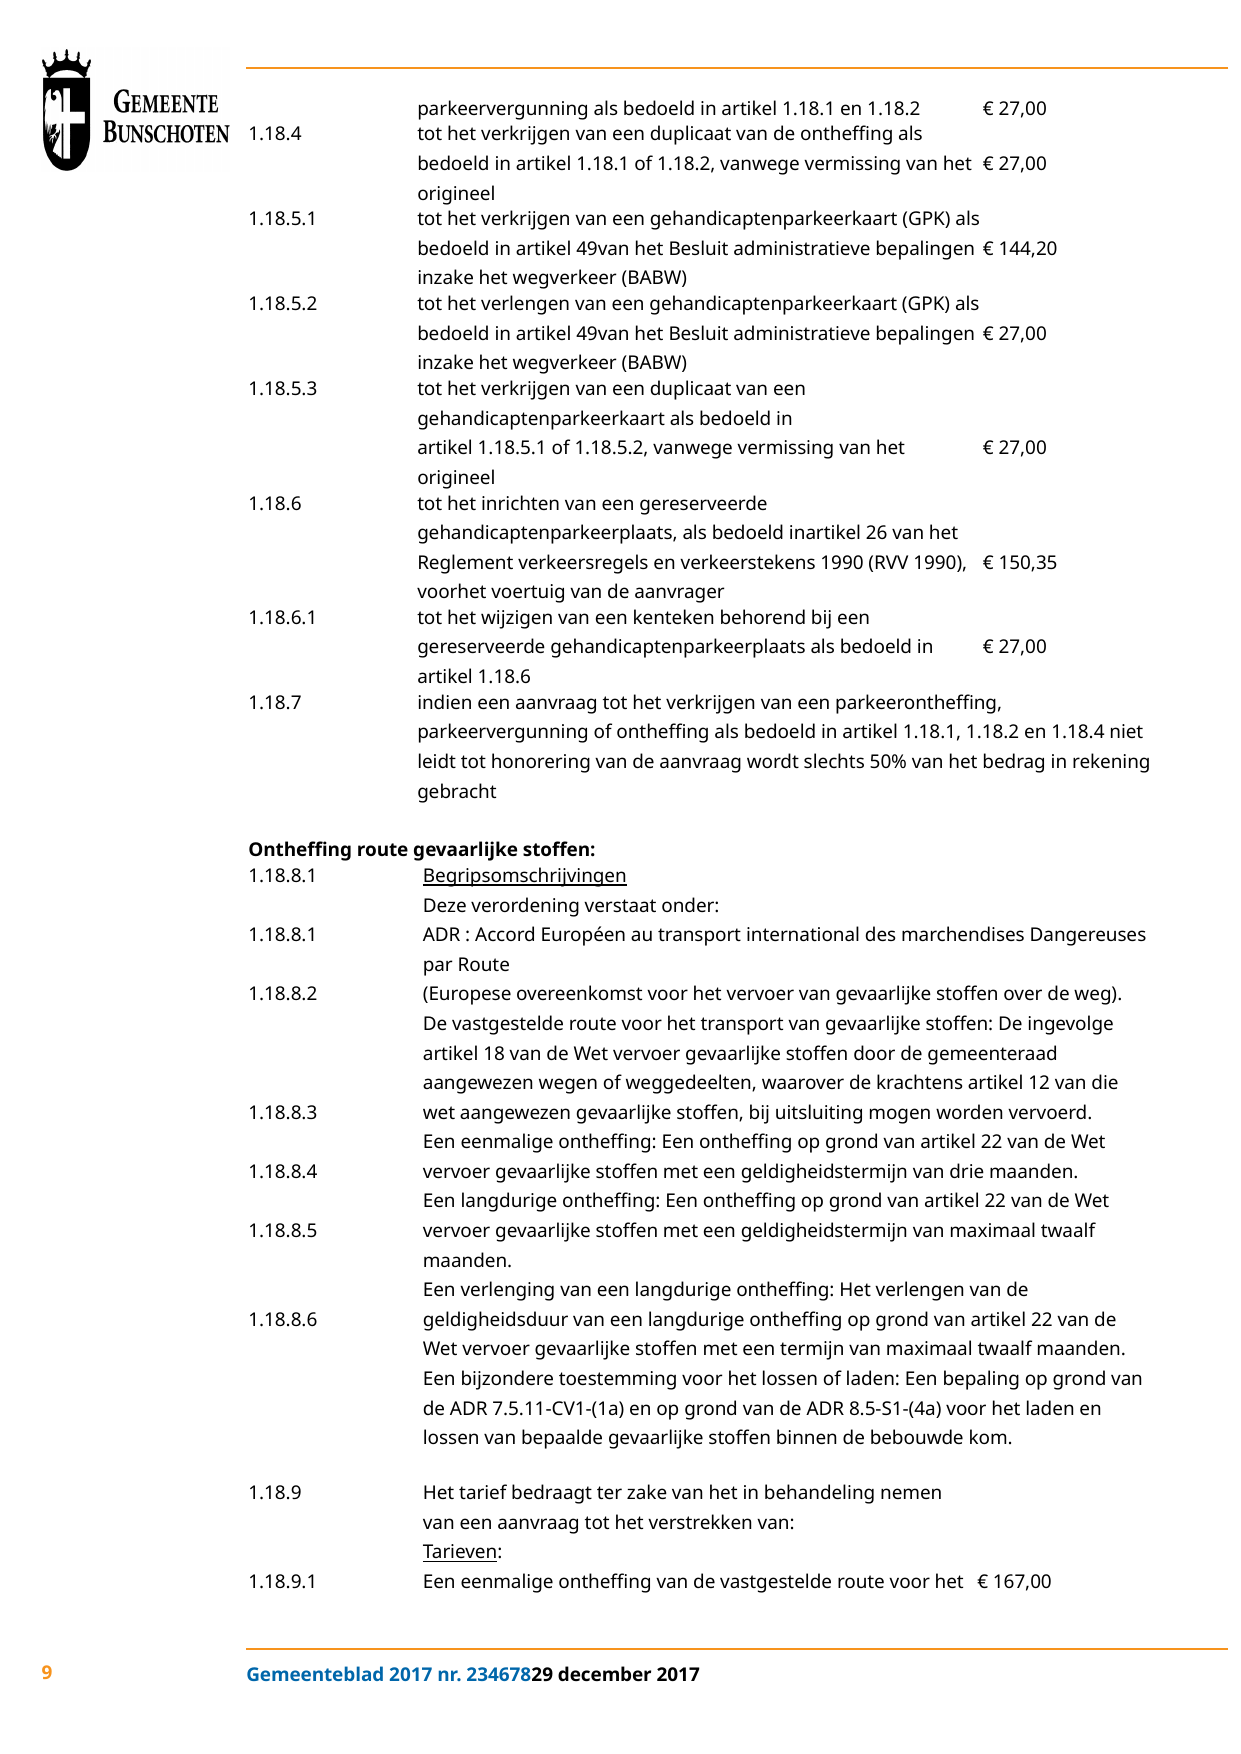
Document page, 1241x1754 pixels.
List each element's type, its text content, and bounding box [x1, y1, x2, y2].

table_cell Begripsomschrijvingen Deze verordening verstaat onder: ADR : Accord Européen au transport international des marchendises Dangereuses par Route (Europese overeenkomst voor het vervoer van gevaarlijke stoffen over de weg). De vastgestelde route voor het transport van gevaarlijke stoffen: De ingevolge artikel 18 van de Wet vervoer gevaarlijke stoffen door de gemeenteraad aangewezen wegen of weggedeelten, waarover de krachtens artikel 12 van die wet aangewezen gevaarlijke stoffen, bij uitsluiting mogen worden vervoerd. Een eenmalige ontheffing: Een ontheffing op grond van artikel 22 van de Wet vervoer gevaarlijke stoffen met een geldigheidstermijn van drie maanden. Een langdurige ontheffing: Een ontheffing op grond van artikel 22 van de Wet vervoer gevaarlijke stoffen met een geldigheidstermijn van maximaal twaalf maanden. Een verlenging van een langdurige ontheffing: Het verlengen van de geldigheidsduur van een langdurige ontheffing op grond van artikel 22 van de Wet vervoer gevaarlijke stoffen met een termijn van maximaal twaalf maanden. Een bijzondere toestemming voor het lossen of laden: Een bepaling op grond van de ADR 7.5.11-CV1-(1a) en op grond van de ADR 8.5-S1-(4a) voor het laden en lossen van bepaalde gevaarlijke stoffen binnen de bebouwde kom. [423, 862, 1152, 1479]
table_cell Het tarief bedraagt ter zake van het in behandeling nemen van een aanvraag tot het verstrekken van: Tarieven: Een eenmalige ontheffing van de vastgestelde route voor het [423, 1480, 977, 1594]
table_cell tot het verlengen van een gehandicaptenparkeerkaart (GPK) als bedoeld in artikel 49van het Besluit administratieve bepalingen inzake het wegverkeer (BABW) [417, 290, 983, 375]
table_cell 1.18.9 1.18.9.1 [248, 1480, 423, 1594]
table_cell 1.18.6 [248, 490, 417, 604]
table_cell € 144,20 [983, 205, 1152, 290]
table_cell 1.18.4 [248, 121, 417, 205]
table_cell 1.18.5.2 [248, 290, 417, 375]
table_cell tot het verkrijgen van een gehandicaptenparkeerkaart (GPK) als bedoeld in artikel 49van het Besluit administratieve bepalingen inzake het wegverkeer (BABW) [417, 205, 983, 290]
table_cell € 150,35 [983, 490, 1152, 604]
table_cell € 167,00 [977, 1480, 1152, 1594]
table_header Ontheffing route gevaarlijke stoffen: [248, 836, 1152, 862]
table_cell tot het wijzigen van een kenteken behorend bij een gereserveerde gehandicaptenparkeerplaats als bedoeld in artikel 1.18.6 [417, 604, 983, 689]
table_cell € 27,00 [983, 95, 1152, 121]
table_cell [248, 95, 417, 121]
table_cell tot het verkrijgen van een duplicaat van een gehandicaptenparkeerkaart als bedoeld in artikel 1.18.5.1 of 1.18.5.2, vanwege vermissing van het origineel [417, 375, 983, 490]
table_cell € 27,00 [983, 290, 1152, 375]
table_cell tot het inrichten van een gereserveerde gehandicaptenparkeerplaats, als bedoeld inartikel 26 van het Reglement verkeersregels en verkeerstekens 1990 (RVV 1990), voorhet voertuig van de aanvrager [417, 490, 983, 604]
table_cell 1.18.6.1 [248, 604, 417, 689]
table_cell € 27,00 [983, 121, 1152, 205]
table_cell 1.18.8.1 1.18.8.1 1.18.8.2 1.18.8.3 1.18.8.4 1.18.8.5 1.18.8.6 [248, 862, 423, 1479]
table_cell € 27,00 [983, 604, 1152, 689]
table_cell parkeervergunning als bedoeld in artikel 1.18.1 en 1.18.2 [417, 95, 983, 121]
table_cell 1.18.7 [248, 689, 417, 803]
table_cell tot het verkrijgen van een duplicaat van de ontheffing als bedoeld in artikel 1.18.1 of 1.18.2, vanwege vermissing van het origineel [417, 121, 983, 205]
table_cell € 27,00 [983, 375, 1152, 490]
table_cell 1.18.5.1 [248, 205, 417, 290]
table_cell 1.18.5.3 [248, 375, 417, 490]
picture [41, 47, 231, 172]
table_cell indien een aanvraag tot het verkrijgen van een parkeerontheffing, parkeervergunning of ontheffing als bedoeld in artikel 1.18.1, 1.18.2 en 1.18.4 niet leidt tot honorering van de aanvraag wordt slechts 50% van het bedrag in rekening gebracht [417, 689, 1152, 803]
